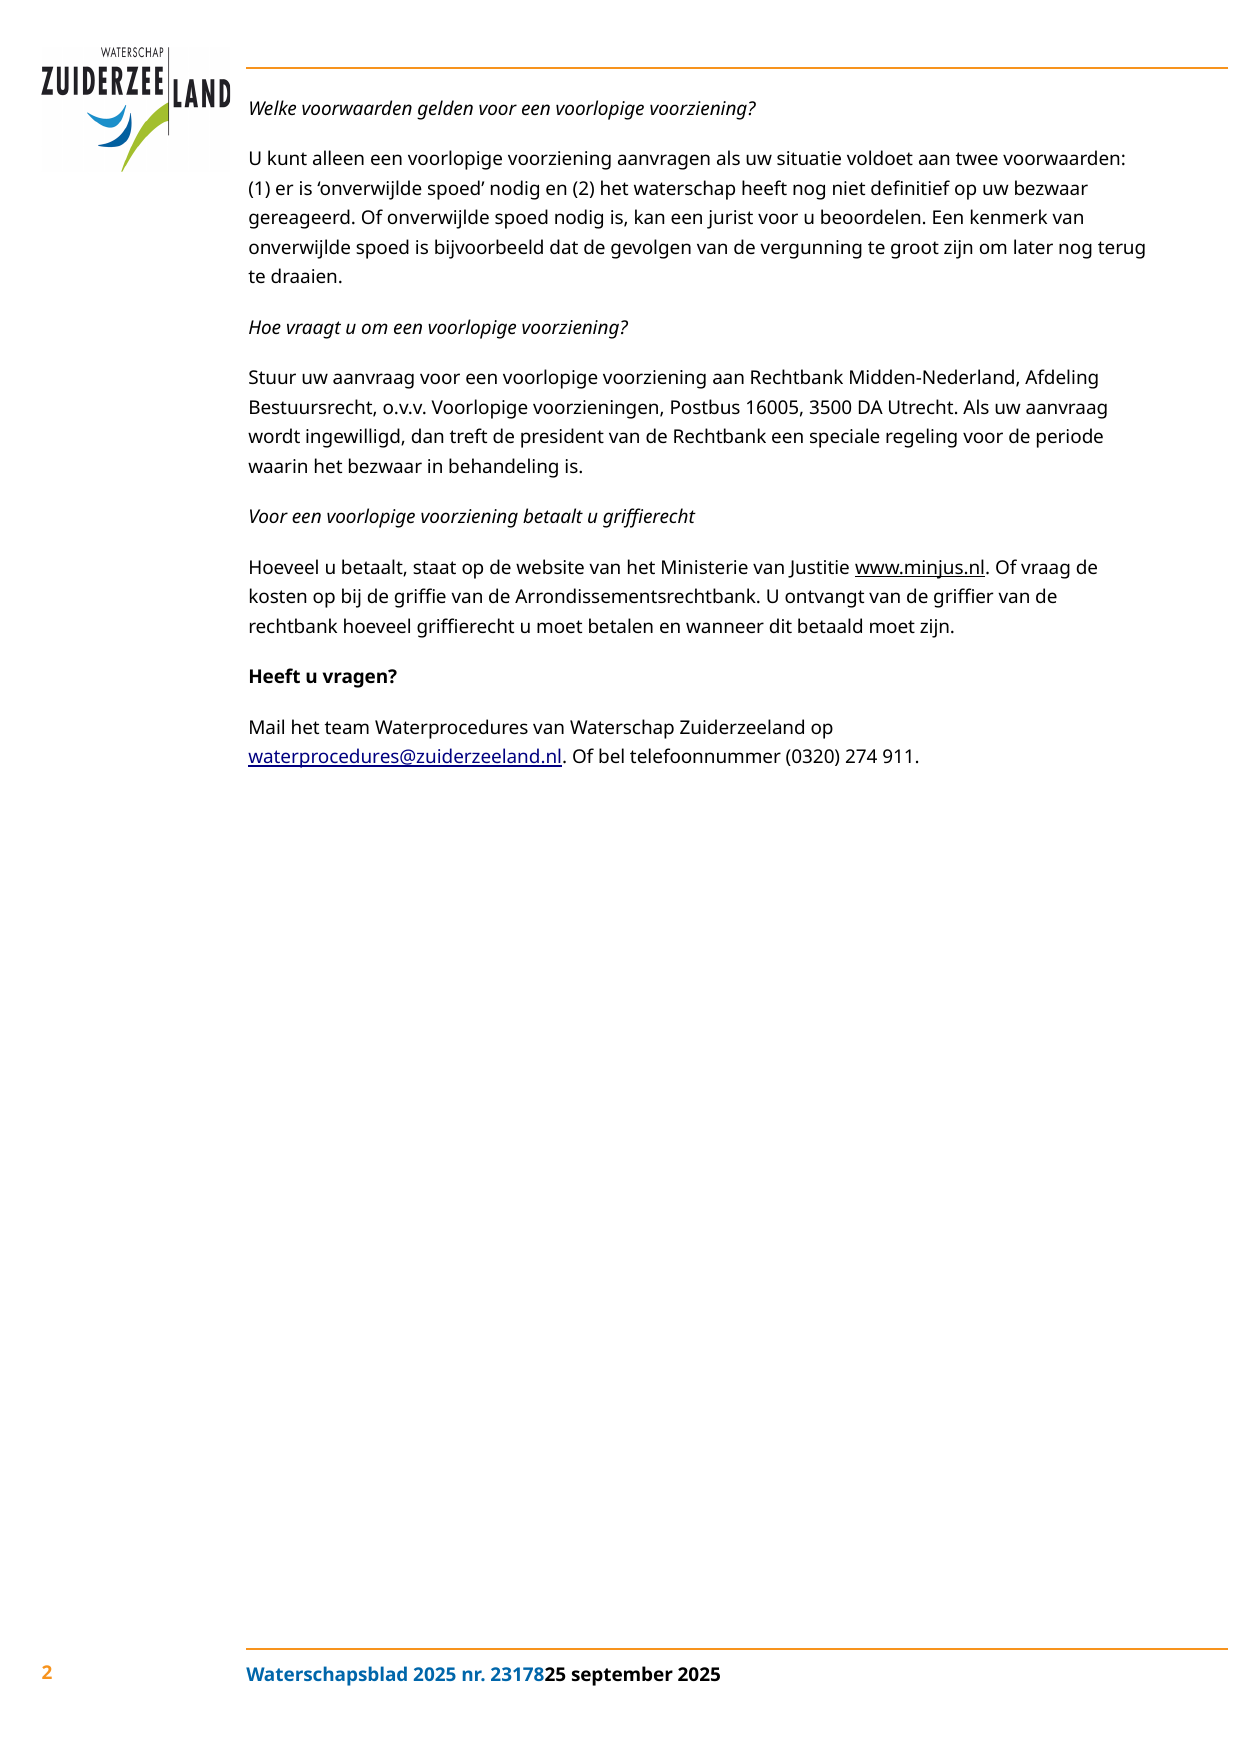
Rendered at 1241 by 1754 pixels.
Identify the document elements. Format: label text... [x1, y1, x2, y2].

text Hoe vraagt u om een voorlopige voorziening? [248, 314, 1152, 340]
text Stuur uw aanvraag voor een voorlopige voorziening aan Rechtbank Midden-Nederland, Afdeling Bestuursrecht, o.v.v. Voorlopige voorzieningen, Postbus 16005, 3500 DA Utrecht. Als uw aanvraag wordt ingewilligd, dan treft de president van de Rechtbank een speciale regeling voor de periode waarin het bezwaar in behandeling is. [248, 364, 1152, 479]
text Voor een voorlopige voorziening betaalt u griffierecht [248, 503, 1152, 529]
text Hoeveel u betaalt, staat op de website van het Ministerie van Justitie www.minjus.nl. Of vraag de kosten op bij de griffie van de Arrondissementsrechtbank. U ontvangt van de griffier van de rechtbank hoeveel griffierecht u moet betalen en wanneer dit betaald moet zijn. [248, 554, 1152, 639]
text Heeft u vragen? [248, 663, 1152, 689]
text U kunt alleen een voorlopige voorziening aanvragen als uw situatie voldoet aan twee voorwaarden: (1) er is ‘onverwijlde spoed’ nodig en (2) het waterschap heeft nog niet definitief op uw bezwaar gereageerd. Of onverwijlde spoed nodig is, kan een jurist voor u beoordelen. Een kenmerk van onverwijlde spoed is bijvoorbeeld dat de gevolgen van de vergunning te groot zijn om later nog terug te draaien. [248, 145, 1152, 289]
text Welke voorwaarden gelden voor een voorlopige voorziening? [248, 95, 1152, 121]
text Mail het team Waterprocedures van Waterschap Zuiderzeeland op waterprocedures@zuiderzeeland.nl. Of bel telefoonnummer (0320) 274 911. [248, 714, 1152, 769]
picture [41, 47, 231, 172]
